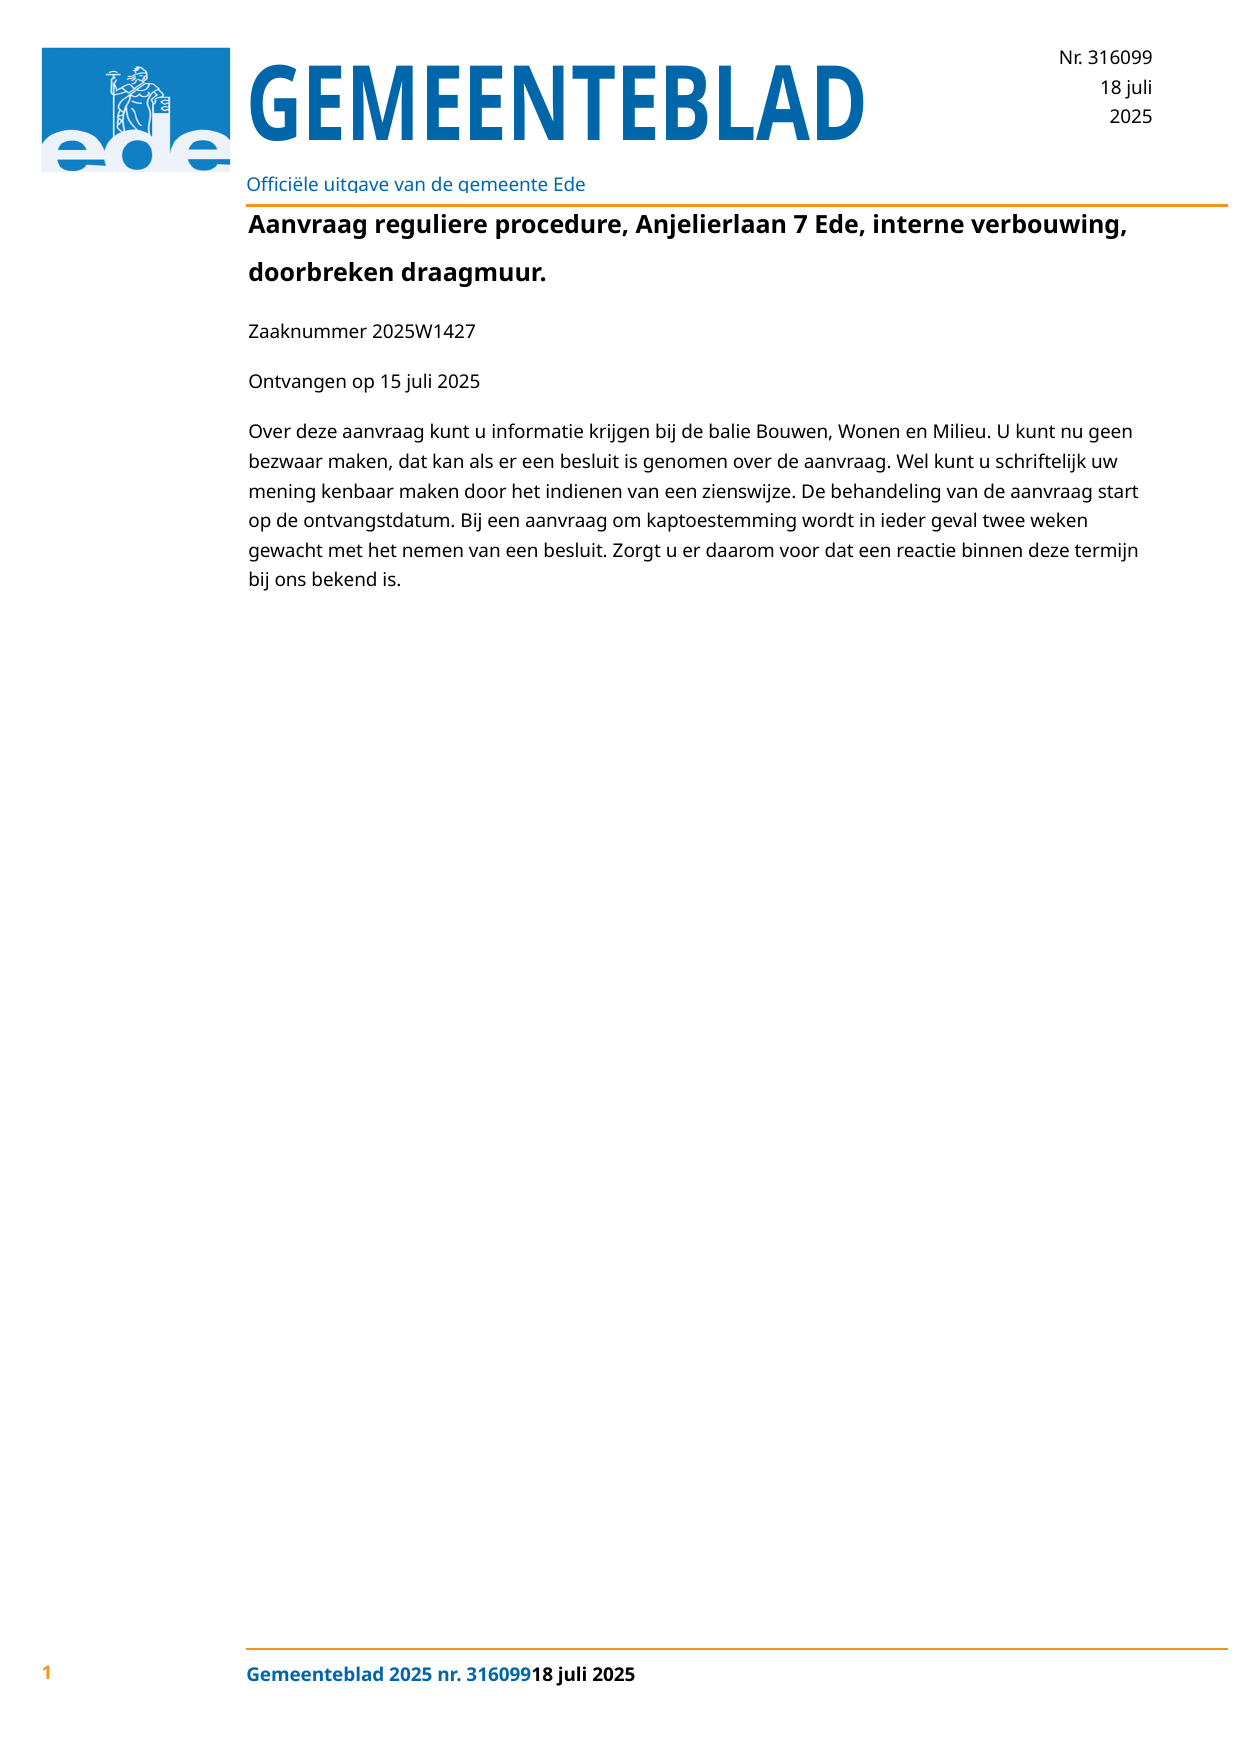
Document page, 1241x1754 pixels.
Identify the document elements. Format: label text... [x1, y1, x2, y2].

picture [41, 47, 231, 172]
text Aanvraag reguliere procedure, Anjelierlaan 7 Ede, interne verbouwing, doorbreken draagmuur. [248, 207, 1152, 288]
text Ontvangen op 15 juli 2025 [248, 368, 1152, 394]
text Over deze aanvraag kunt u informatie krijgen bij de balie Bouwen, Wonen en Milieu. U kunt nu geen bezwaar maken, dat kan als er een besluit is genomen over de aanvraag. Wel kunt u schriftelijk uw mening kenbaar maken door het indienen van een zienswijze. De behandeling van de aanvraag start op de ontvangstdatum. Bij een aanvraag om kaptoestemming wordt in ieder geval twee weken gewacht met het nemen van een besluit. Zorgt u er daarom voor dat een reactie binnen deze termijn bij ons bekend is. [248, 419, 1152, 592]
text Zaaknummer 2025W1427 [248, 318, 1152, 344]
